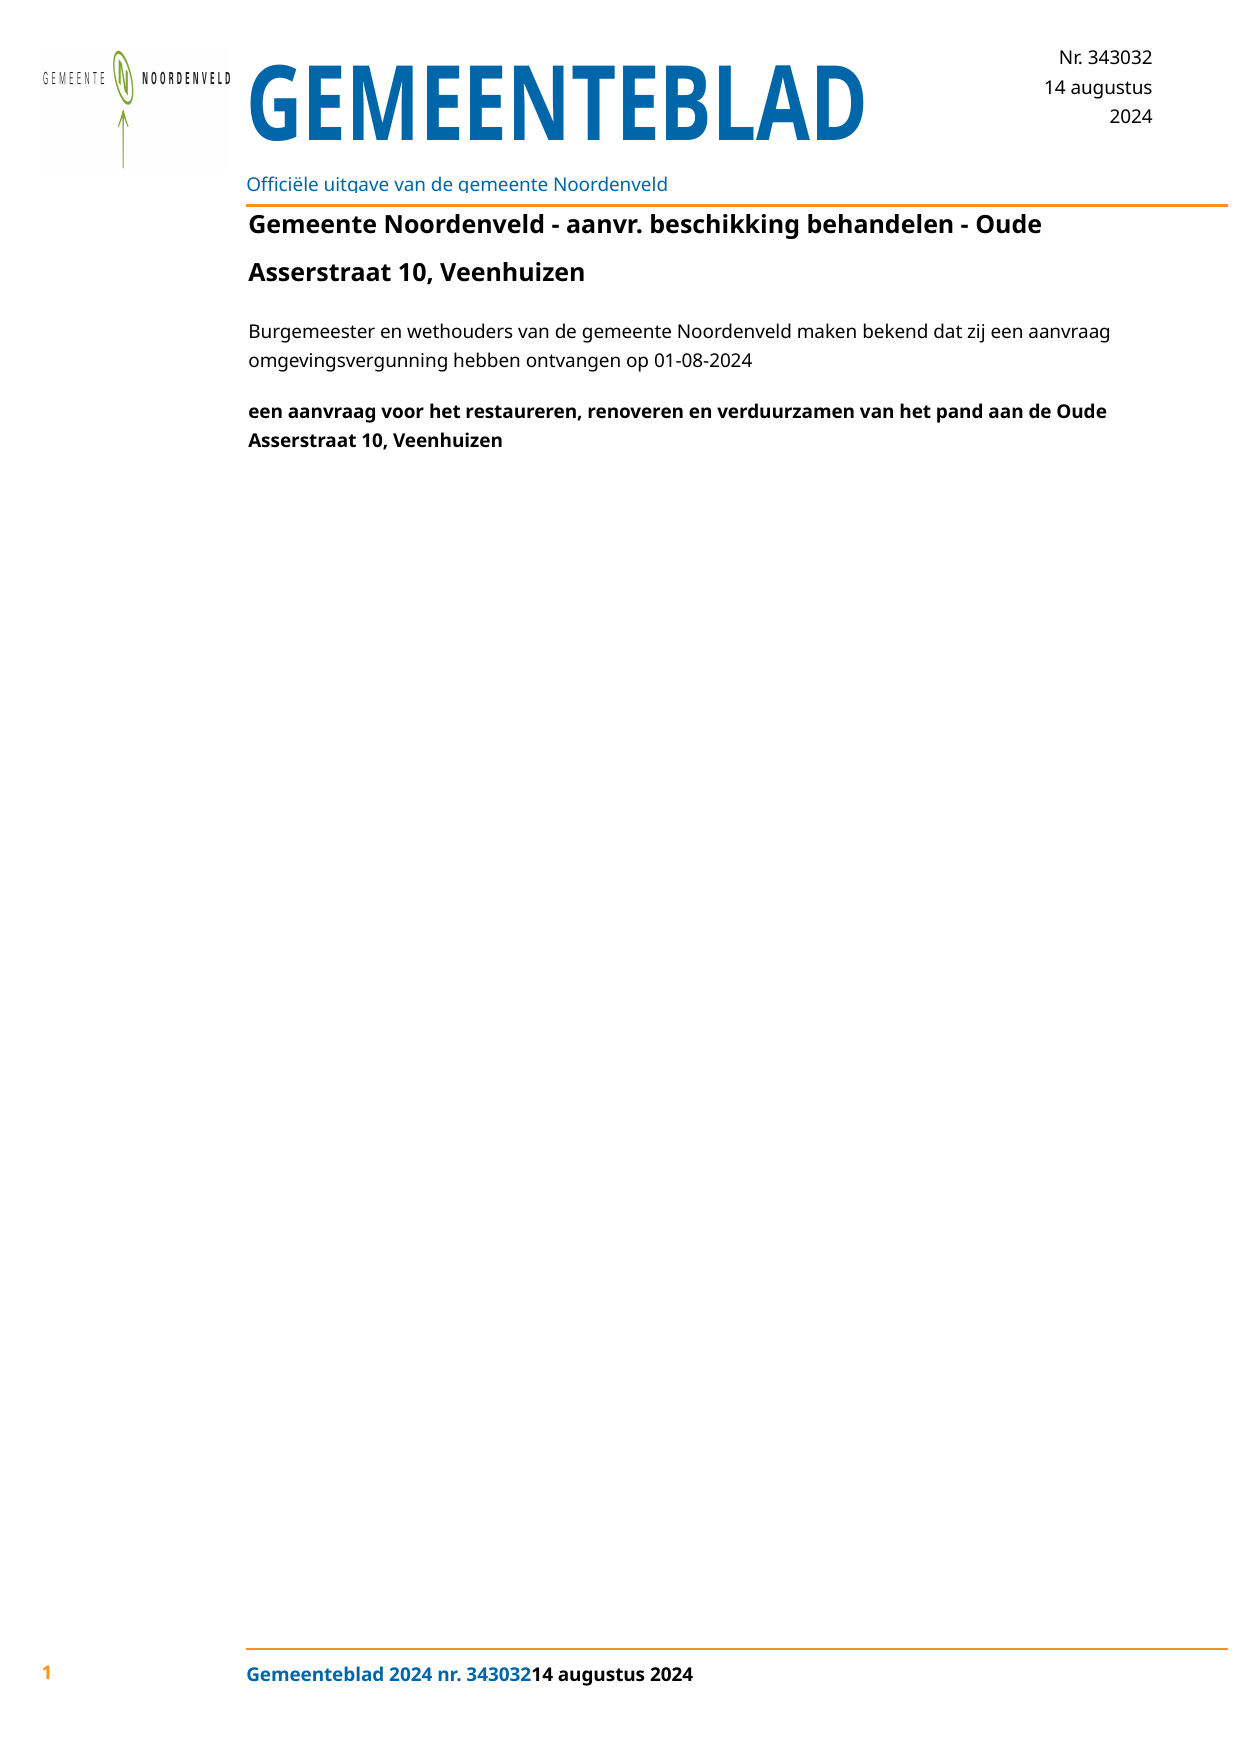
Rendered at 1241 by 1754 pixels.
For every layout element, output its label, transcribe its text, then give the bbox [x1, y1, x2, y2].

picture [41, 47, 231, 172]
text een aanvraag voor het restaureren, renoveren en verduurzamen van het pand aan de Oude Asserstraat 10, Veenhuizen [248, 398, 1152, 453]
text Burgemeester en wethouders van de gemeente Noordenveld maken bekend dat zij een aanvraag omgevingsvergunning hebben ontvangen op 01-08-2024 [248, 318, 1152, 373]
text Gemeente Noordenveld - aanvr. beschikking behandelen - Oude Asserstraat 10, Veenhuizen [248, 207, 1152, 288]
